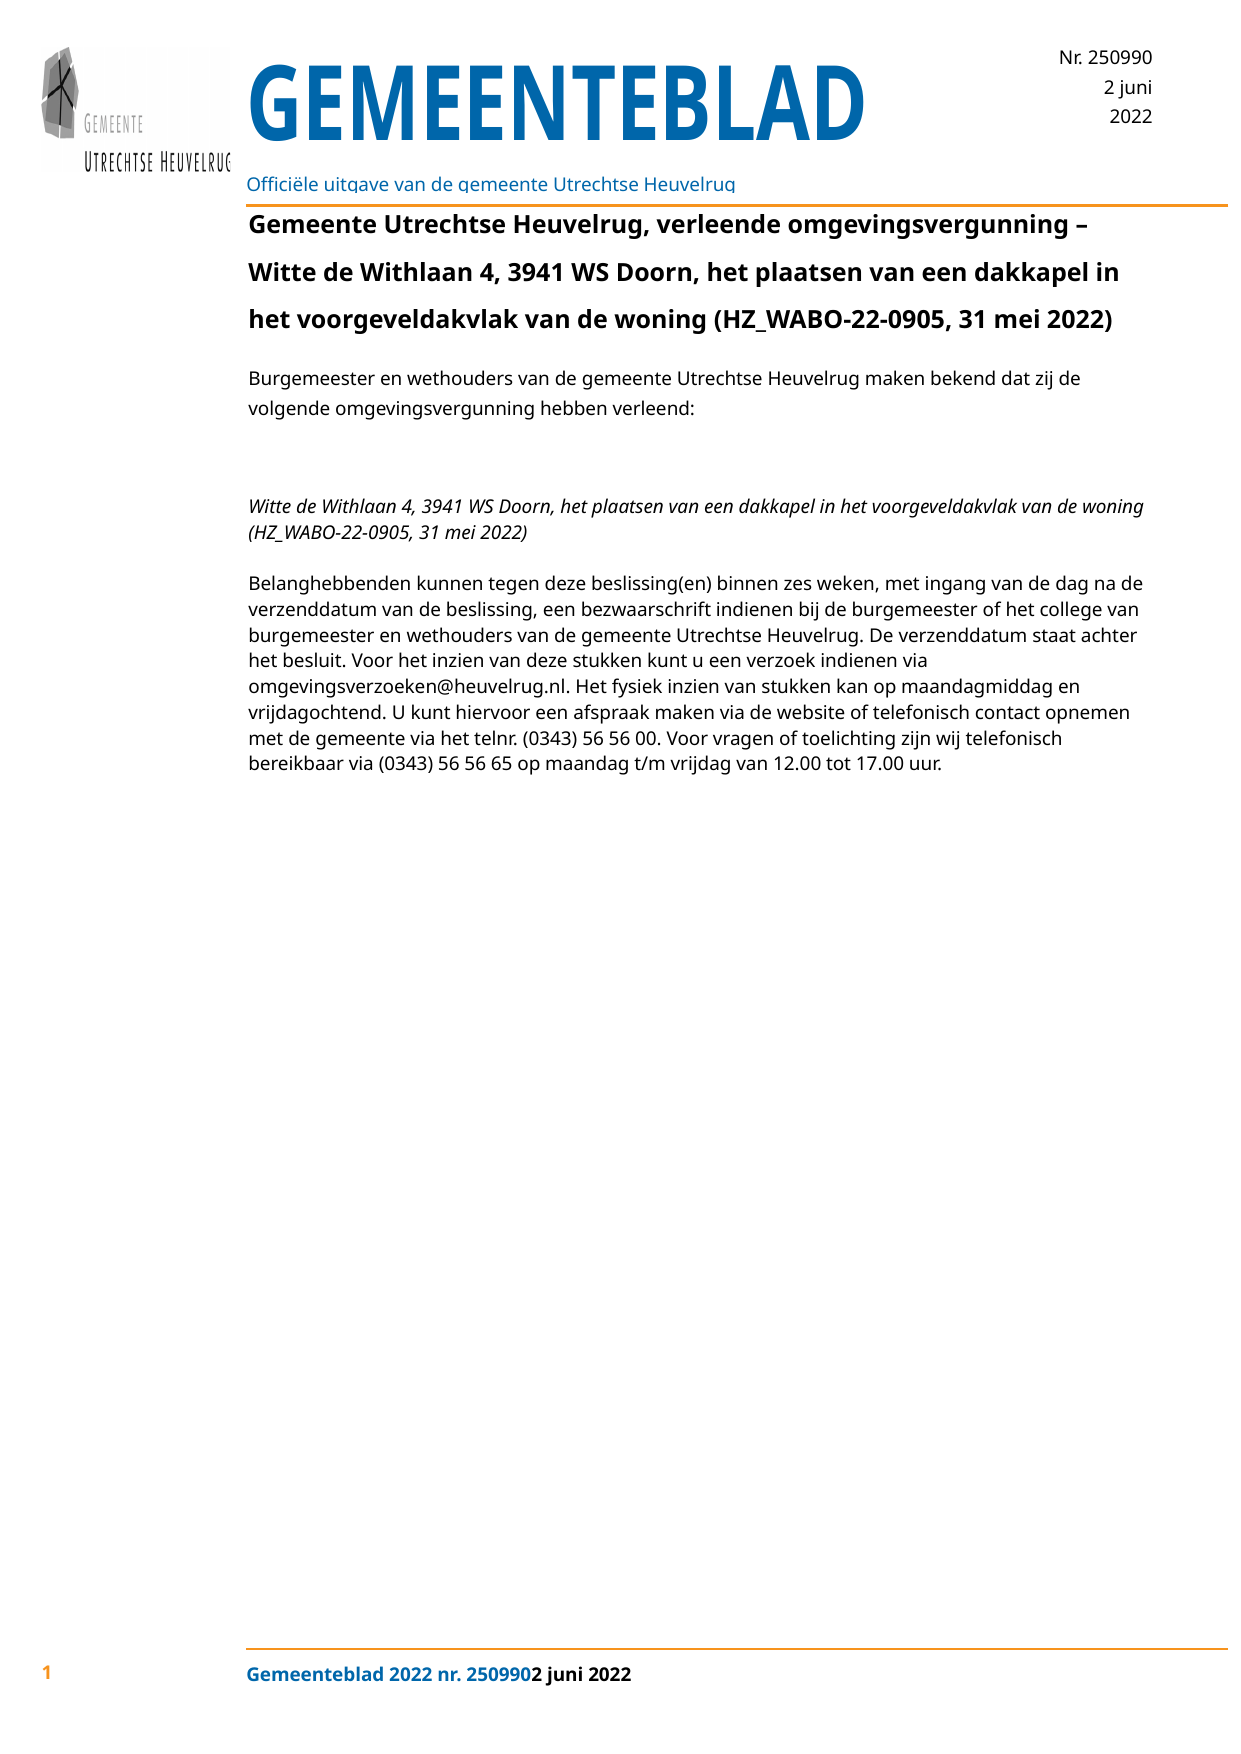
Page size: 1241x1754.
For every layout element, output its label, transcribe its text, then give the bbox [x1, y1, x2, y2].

text Gemeente Utrechtse Heuvelrug, verleende omgevingsvergunning – Witte de Withlaan 4, 3941 WS Doorn, het plaatsen van een dakkapel in het voorgeveldakvlak van de woning (HZ_WABO-22-0905, 31 mei 2022) [248, 207, 1152, 336]
picture [41, 47, 231, 172]
text Burgemeester en wethouders van de gemeente Utrechtse Heuvelrug maken bekend dat zij de volgende omgevingsvergunning hebben verleend: [248, 366, 1152, 421]
text Belanghebbenden kunnen tegen deze beslissing(en) binnen zes weken, met ingang van de dag na de verzenddatum van de beslissing, een bezwaarschrift indienen bij de burgemeester of het college van burgemeester en wethouders van de gemeente Utrechtse Heuvelrug. De verzenddatum staat achter het besluit. Voor het inzien van deze stukken kunt u een verzoek indienen via omgevingsverzoeken@heuvelrug.nl. Het fysiek inzien van stukken kan op maandagmiddag en vrijdagochtend. U kunt hiervoor een afspraak maken via de website of telefonisch contact opnemen met de gemeente via het telnr. (0343) 56 56 00. Voor vragen of toelichting zijn wij telefonisch bereikbaar via (0343) 56 56 65 op maandag t/m vrijdag van 12.00 tot 17.00 uur. [248, 571, 1152, 776]
text Witte de Withlaan 4, 3941 WS Doorn, het plaatsen van een dakkapel in het voorgeveldakvlak van de woning (HZ_WABO-22-0905, 31 mei 2022) [248, 493, 1152, 545]
